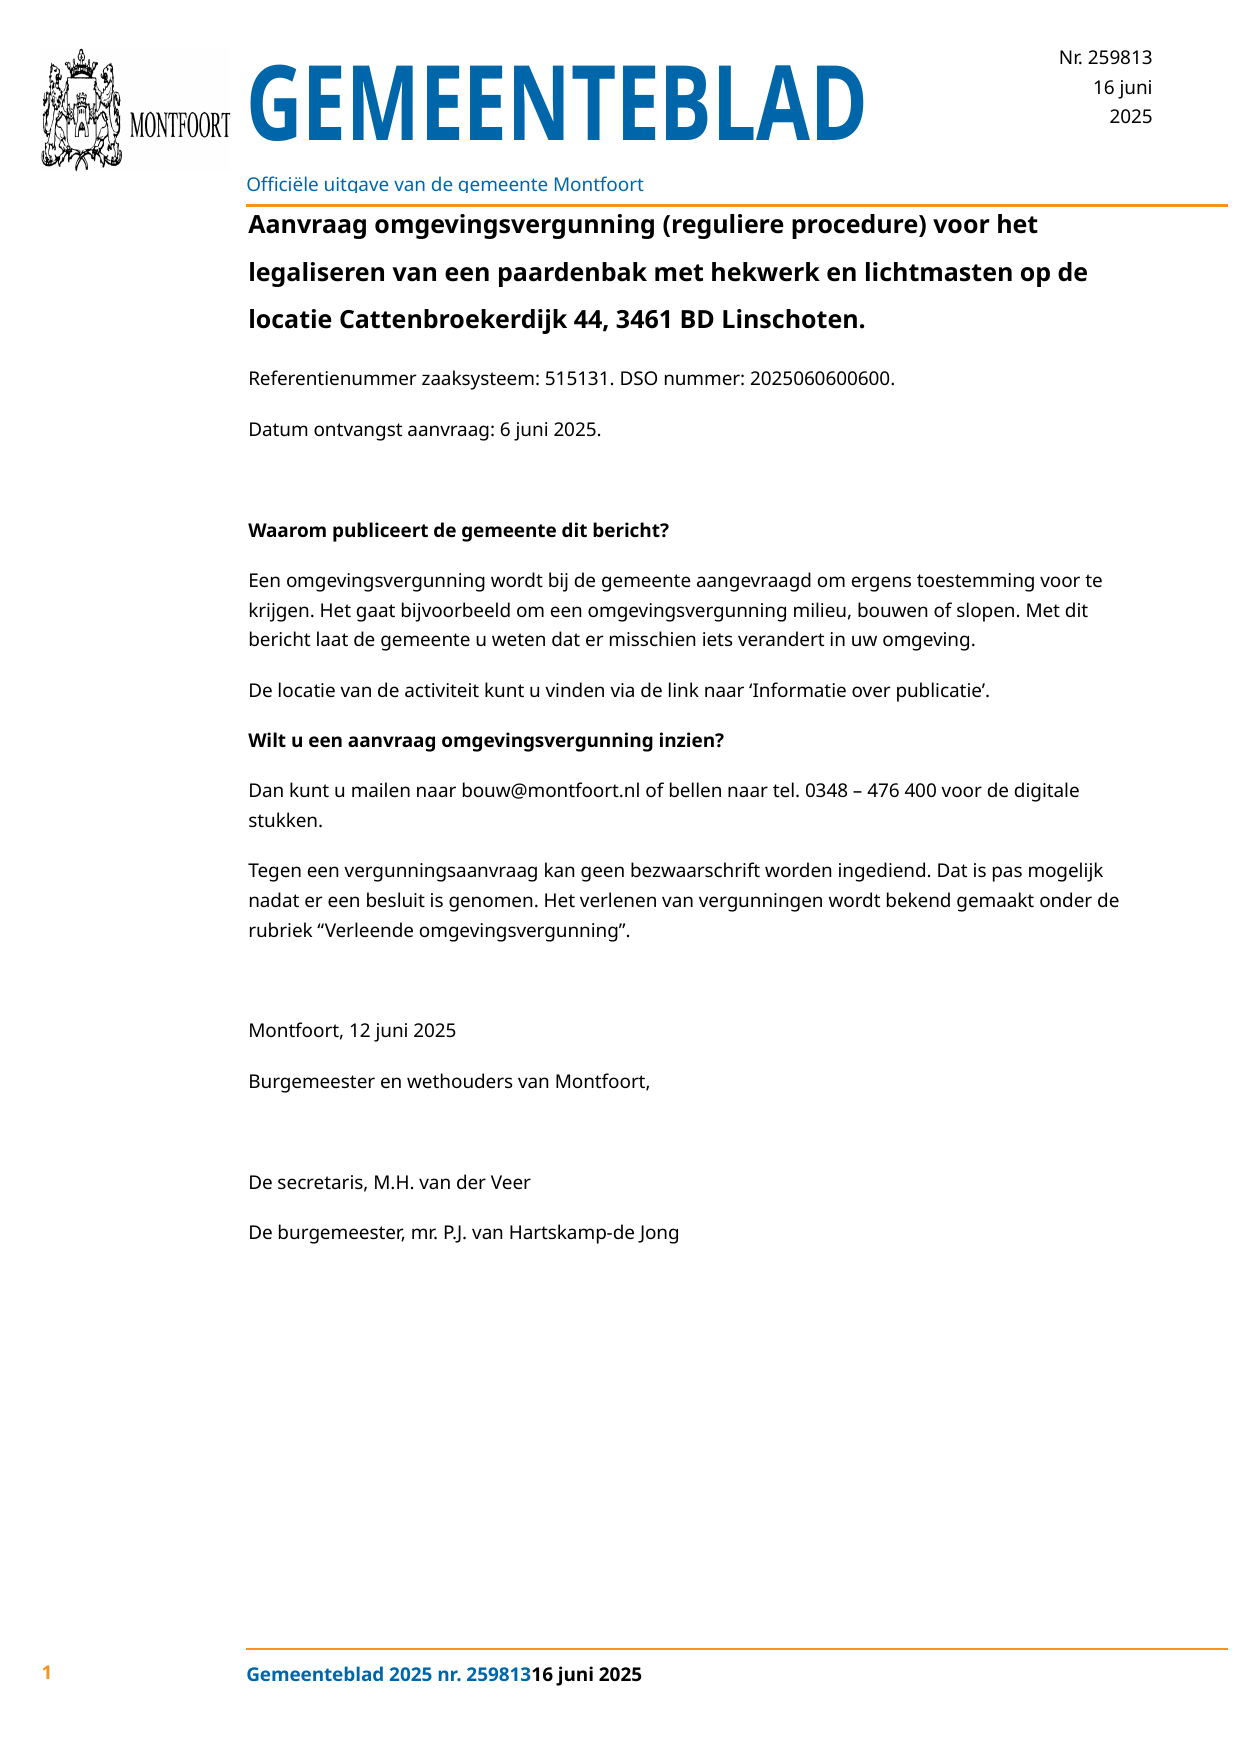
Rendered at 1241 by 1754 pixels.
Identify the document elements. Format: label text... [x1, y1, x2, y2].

text De locatie van de activiteit kunt u vinden via de link naar ‘Informatie over publicatie’. [248, 677, 1152, 702]
text Datum ontvangst aanvraag: 6 juni 2025. [248, 416, 1152, 442]
text Een omgevingsvergunning wordt bij de gemeente aangevraagd om ergens toestemming voor te krijgen. Het gaat bijvoorbeeld om een omgevingsvergunning milieu, bouwen of slopen. Met dit bericht laat de gemeente u weten dat er misschien iets verandert in uw omgeving. [248, 567, 1152, 652]
text Wilt u een aanvraag omgevingsvergunning inzien? [248, 727, 1152, 753]
text Referentienummer zaaksysteem: 515131. DSO nummer: 2025060600600. [248, 366, 1152, 391]
text Burgemeester en wethouders van Montfoort, [248, 1068, 1152, 1094]
text De burgemeester, mr. P.J. van Hartskamp-de Jong [248, 1219, 1152, 1245]
text Tegen een vergunningsaanvraag kan geen bezwaarschrift worden ingediend. Dat is pas mogelijk nadat er een besluit is genomen. Het verlenen van vergunningen wordt bekend gemaakt onder de rubriek “Verleende omgevingsvergunning”. [248, 858, 1152, 942]
text Aanvraag omgevingsvergunning (reguliere procedure) voor het legaliseren van een paardenbak met hekwerk en lichtmasten op de locatie Cattenbroekerdijk 44, 3461 BD Linschoten. [248, 207, 1152, 336]
picture [41, 47, 231, 172]
text De secretaris, M.H. van der Veer [248, 1169, 1152, 1194]
text Dan kunt u mailen naar bouw@montfoort.nl of bellen naar tel. 0348 – 476 400 voor de digitale stukken. [248, 778, 1152, 833]
text Waarom publiceert de gemeente dit bericht? [248, 517, 1152, 542]
text Montfoort, 12 juni 2025 [248, 1018, 1152, 1043]
